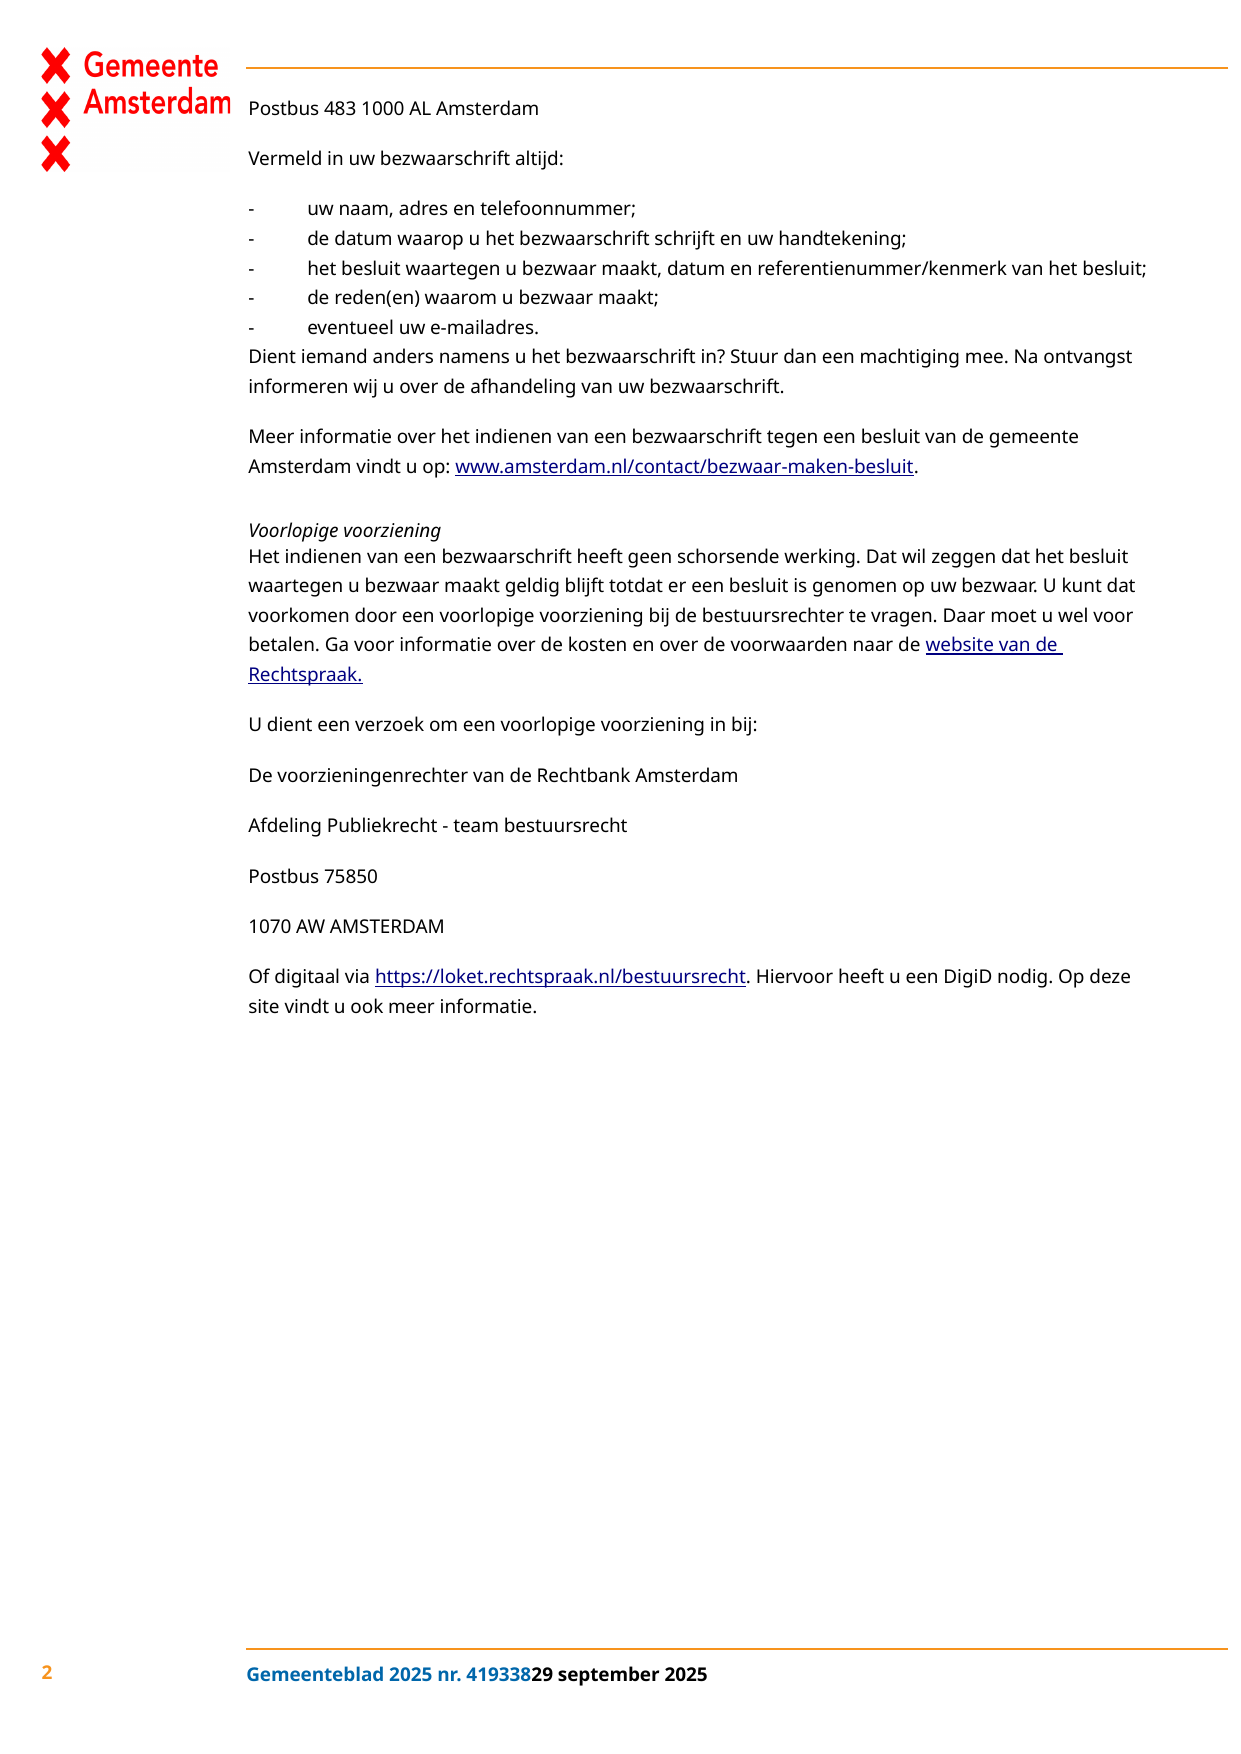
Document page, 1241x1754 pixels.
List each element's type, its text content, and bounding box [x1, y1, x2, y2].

text Afdeling Publiekrecht - team bestuursrecht [248, 812, 1152, 838]
list uw naam, adres en telefoonnummer; [248, 196, 1152, 221]
text Het indienen van een bezwaarschrift heeft geen schorsende werking. Dat wil zeggen dat het besluit waartegen u bezwaar maakt geldig blijft totdat er een besluit is genomen op uw bezwaar. U kunt dat voorkomen door een voorlopige voorziening bij de bestuursrechter te vragen. Daar moet u wel voor betalen. Ga voor informatie over de kosten en over de voorwaarden naar de website van de Rechtspraak. [248, 543, 1152, 687]
picture [41, 47, 231, 172]
text Voorlopige voorziening [248, 517, 1152, 543]
list het besluit waartegen u bezwaar maakt, datum en referentienummer/kenmerk van het besluit; [248, 255, 1152, 281]
list de reden(en) waarom u bezwaar maakt; [248, 284, 1152, 310]
text 1070 AW AMSTERDAM [248, 913, 1152, 939]
text Postbus 483 1000 AL Amsterdam [248, 95, 1152, 121]
text Dient iemand anders namens u het bezwaarschrift in? Stuur dan een machtiging mee. Na ontvangst informeren wij u over de afhandeling van uw bezwaarschrift. [248, 343, 1152, 399]
text Of digitaal via https://loket.rechtspraak.nl/bestuursrecht. Hiervoor heeft u een DigiD nodig. Op deze site vindt u ook meer informatie. [248, 964, 1152, 1019]
list eventueel uw e-mailadres. [248, 314, 1152, 340]
text U dient een verzoek om een voorlopige voorziening in bij: [248, 712, 1152, 737]
list de datum waarop u het bezwaarschrift schrijft en uw handtekening; [248, 225, 1152, 251]
text De voorzieningenrechter van de Rechtbank Amsterdam [248, 762, 1152, 788]
text Vermeld in uw bezwaarschrift altijd: [248, 145, 1152, 171]
text Postbus 75850 [248, 863, 1152, 888]
text Meer informatie over het indienen van een bezwaarschrift tegen een besluit van de gemeente Amsterdam vindt u op: www.amsterdam.nl/contact/bezwaar-maken-besluit. [248, 423, 1152, 479]
